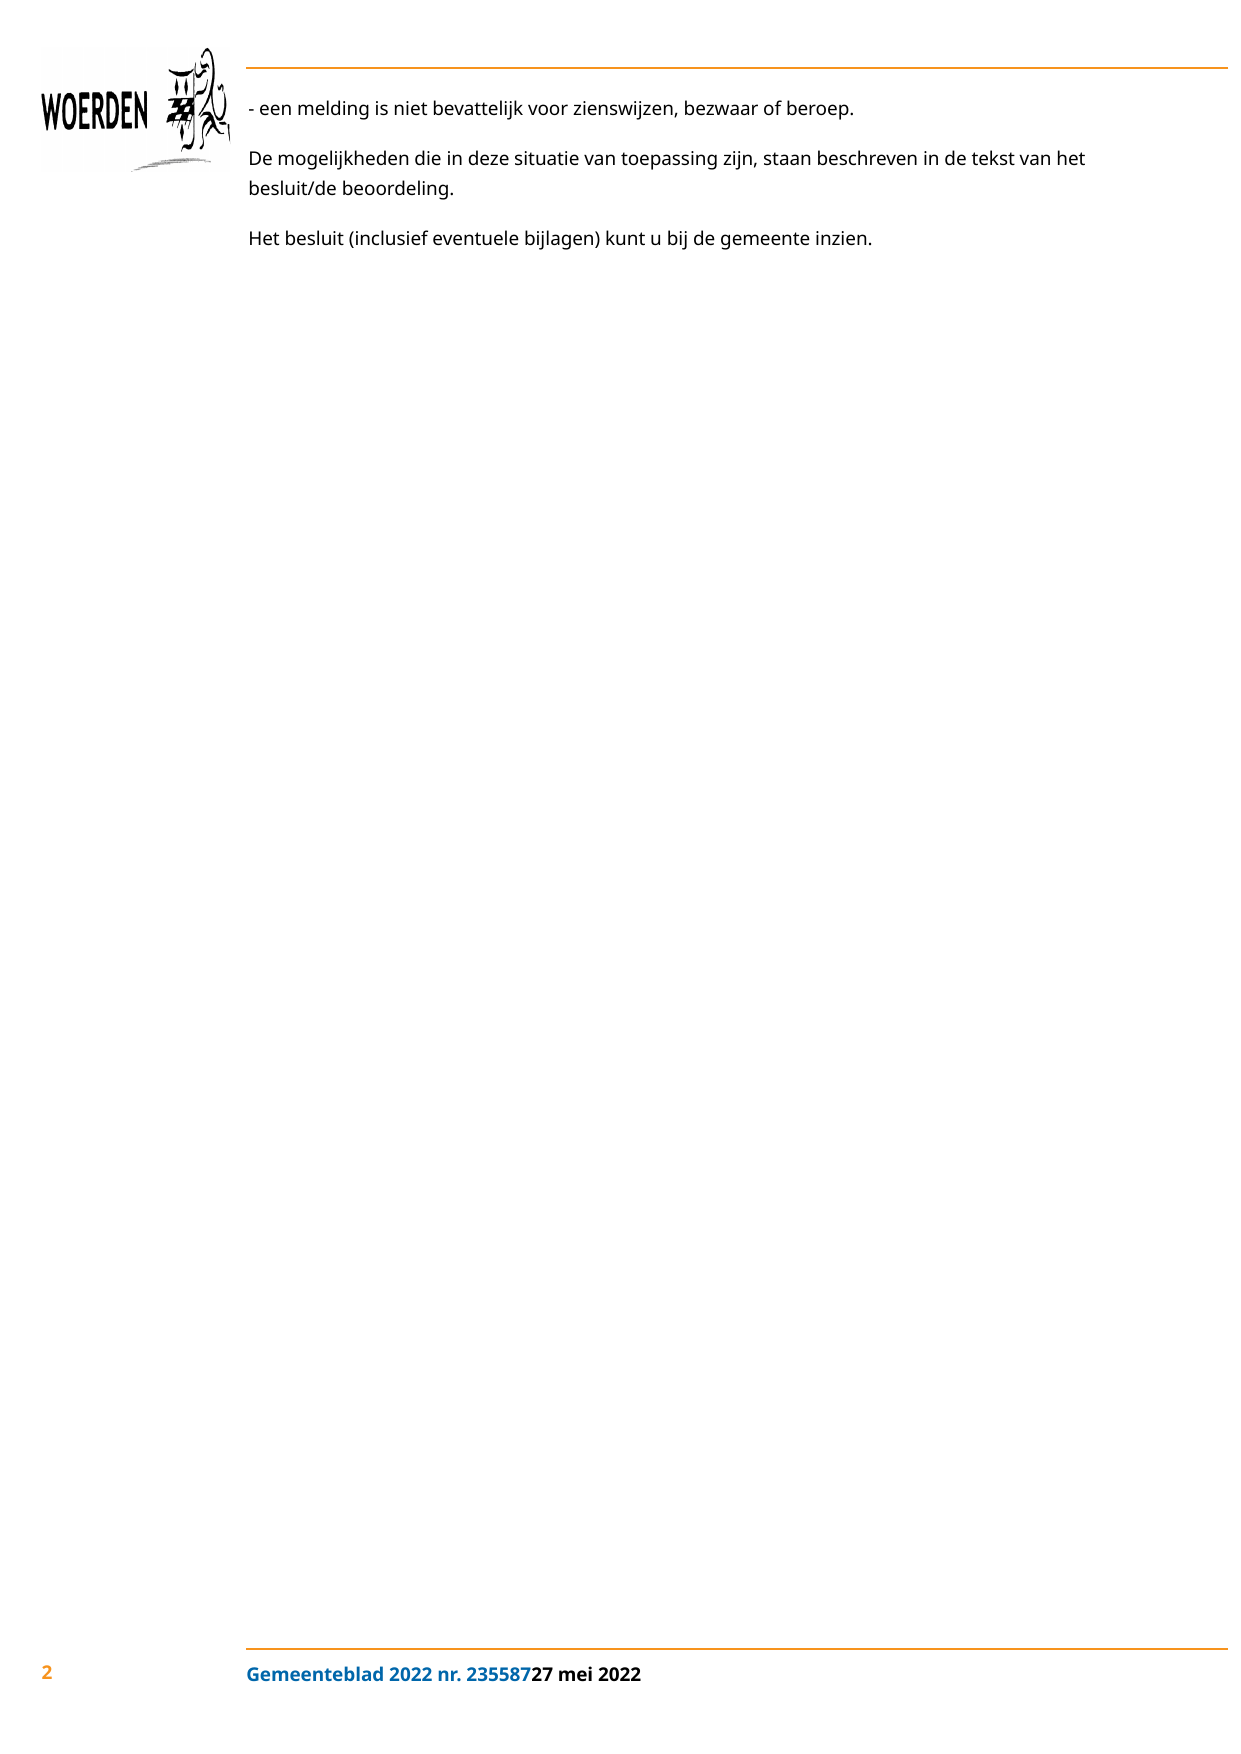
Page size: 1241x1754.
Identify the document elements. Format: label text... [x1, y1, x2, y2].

picture [41, 47, 231, 172]
text - een melding is niet bevattelijk voor zienswijzen, bezwaar of beroep. [248, 95, 1152, 121]
text De mogelijkheden die in deze situatie van toepassing zijn, staan beschreven in de tekst van het besluit/de beoordeling. [248, 145, 1152, 201]
text Het besluit (inclusief eventuele bijlagen) kunt u bij de gemeente inzien. [248, 225, 1152, 251]
